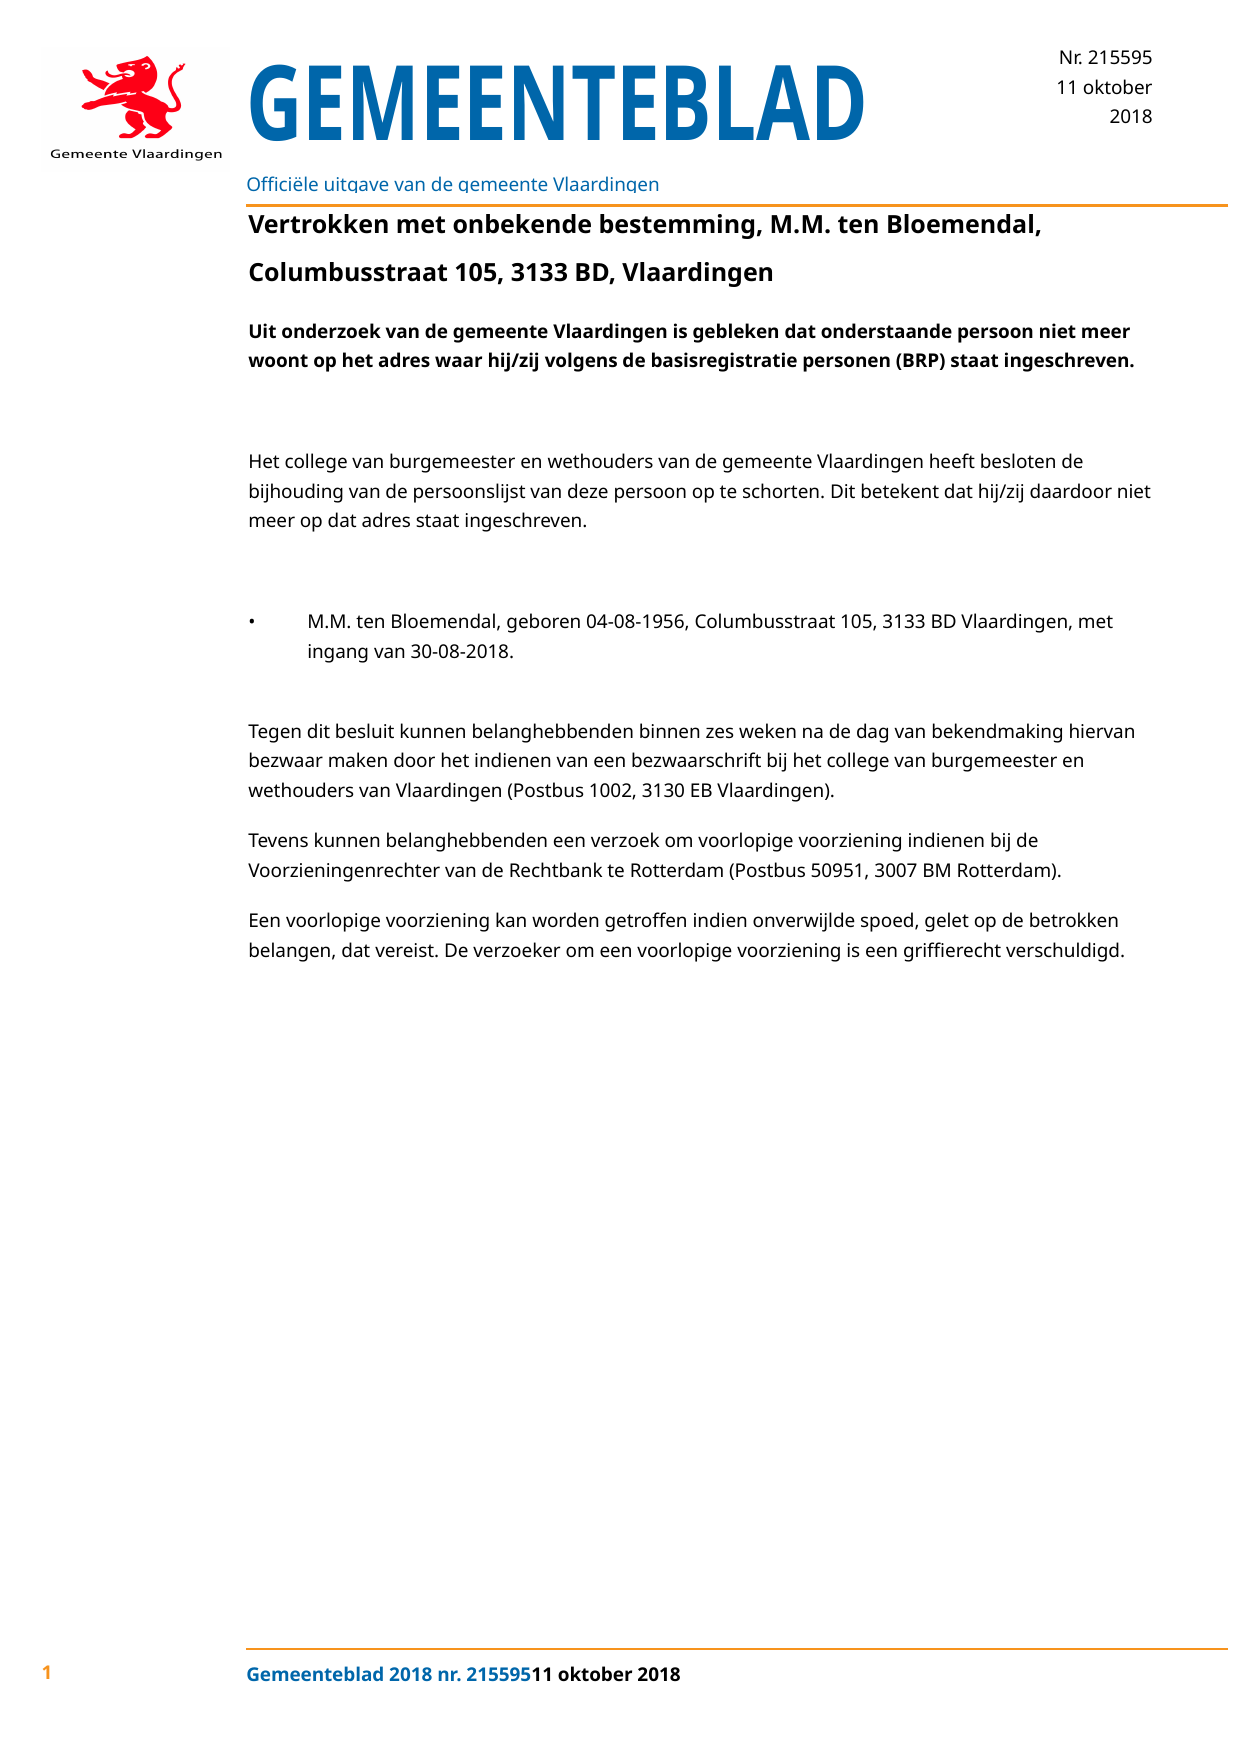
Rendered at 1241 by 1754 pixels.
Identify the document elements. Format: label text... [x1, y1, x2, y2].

picture [41, 47, 231, 172]
text Tegen dit besluit kunnen belanghebbenden binnen zes weken na de dag van bekendmaking hiervan bezwaar maken door het indienen van een bezwaarschrift bij het college van burgemeester en wethouders van Vlaardingen (Postbus 1002, 3130 EB Vlaardingen). [248, 718, 1152, 803]
text Het college van burgemeester en wethouders van de gemeente Vlaardingen heeft besloten de bijhouding van de persoonslijst van deze persoon op te schorten. Dit betekent dat hij/zij daardoor niet meer op dat adres staat ingeschreven. [248, 448, 1152, 533]
list M.M. ten Bloemendal, geboren 04-08-1956, Columbusstraat 105, 3133 BD Vlaardingen, met ingang van 30-08-2018. [248, 608, 1152, 664]
text Tevens kunnen belanghebbenden een verzoek om voorlopige voorziening indienen bij de Voorzieningenrechter van de Rechtbank te Rotterdam (Postbus 50951, 3007 BM Rotterdam). [248, 827, 1152, 883]
text Uit onderzoek van de gemeente Vlaardingen is gebleken dat onderstaande persoon niet meer woont op het adres waar hij/zij volgens de basisregistratie personen (BRP) staat ingeschreven. [248, 318, 1152, 373]
text Vertrokken met onbekende bestemming, M.M. ten Bloemendal, Columbusstraat 105, 3133 BD, Vlaardingen [248, 207, 1152, 288]
text Een voorlopige voorziening kan worden getroffen indien onverwijlde spoed, gelet op de betrokken belangen, dat vereist. De verzoeker om een voorlopige voorziening is een griffierecht verschuldigd. [248, 907, 1152, 963]
